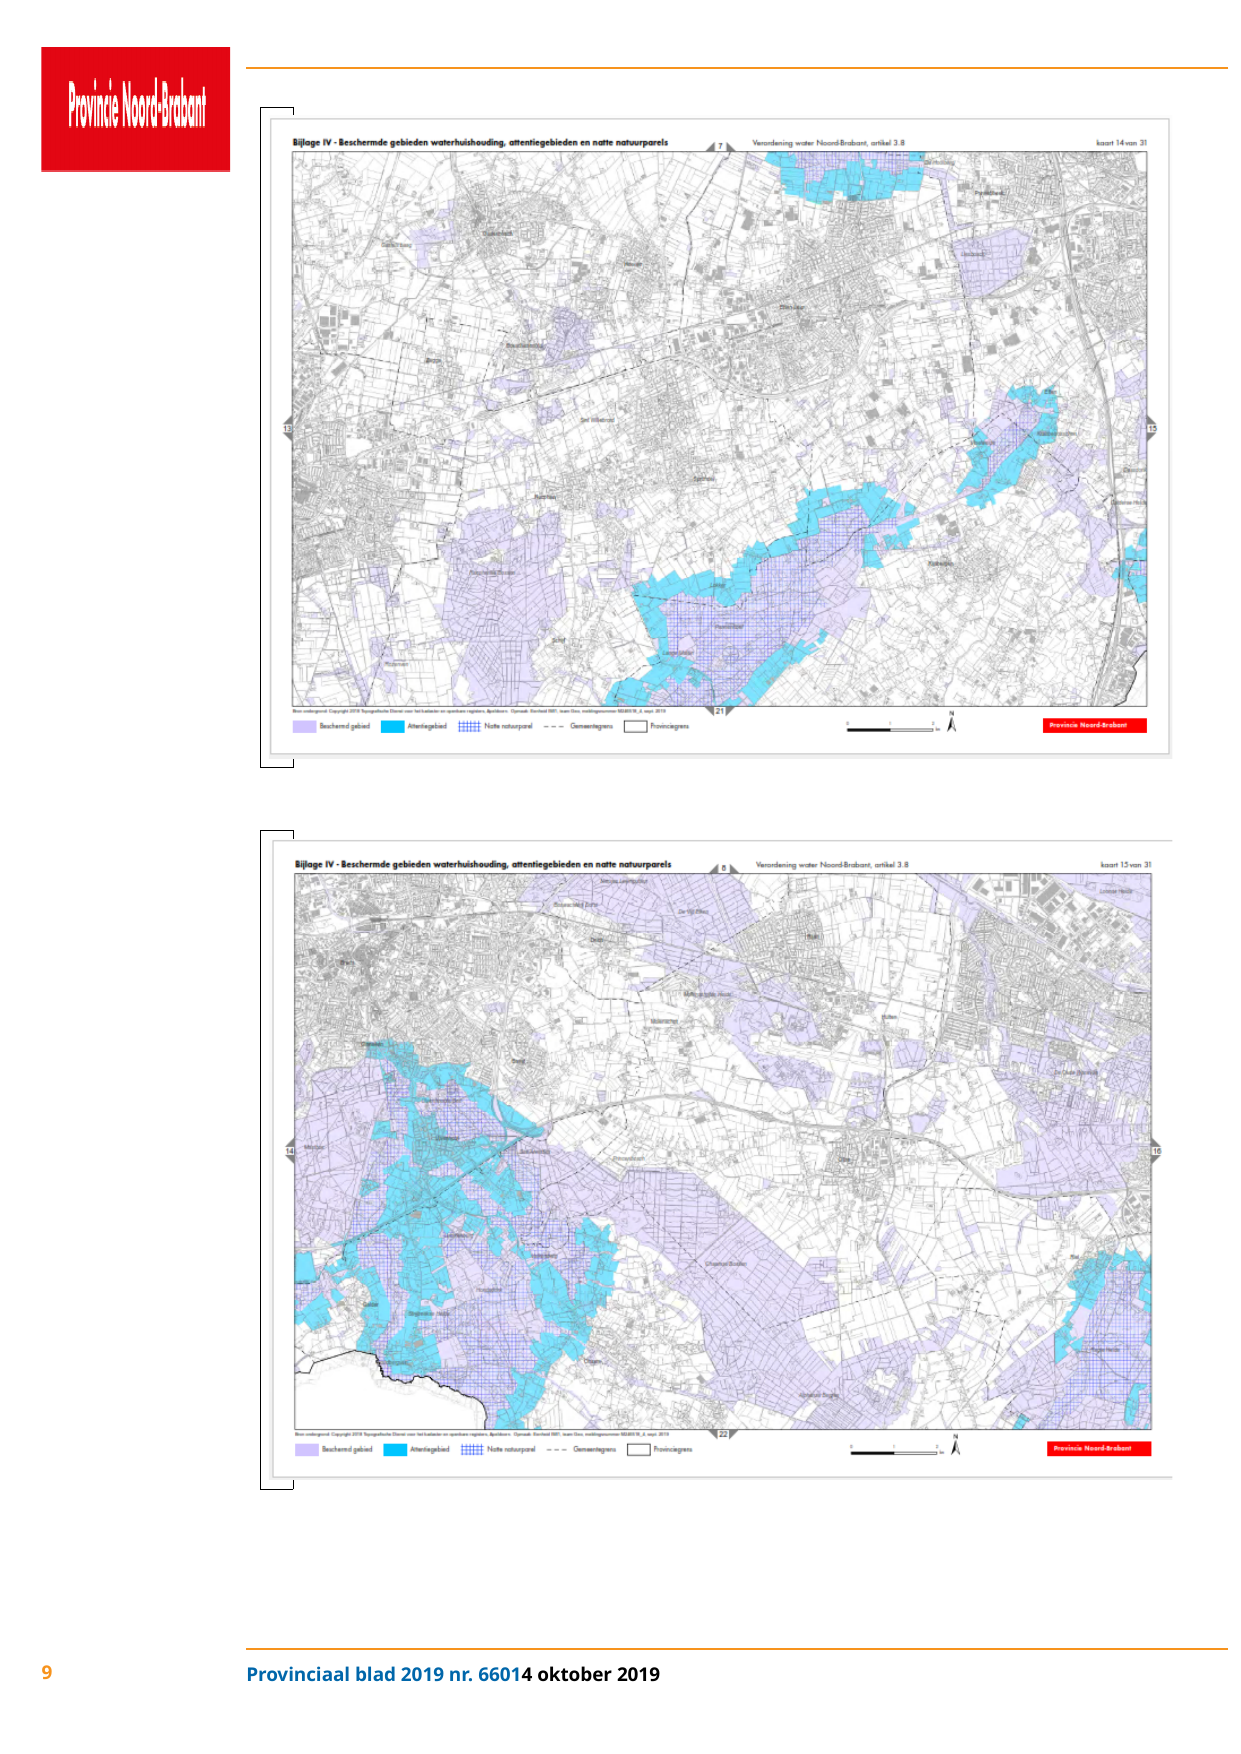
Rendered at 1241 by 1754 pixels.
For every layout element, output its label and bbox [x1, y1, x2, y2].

picture [268, 839, 1173, 1480]
picture [268, 115, 1173, 759]
picture [41, 47, 231, 172]
